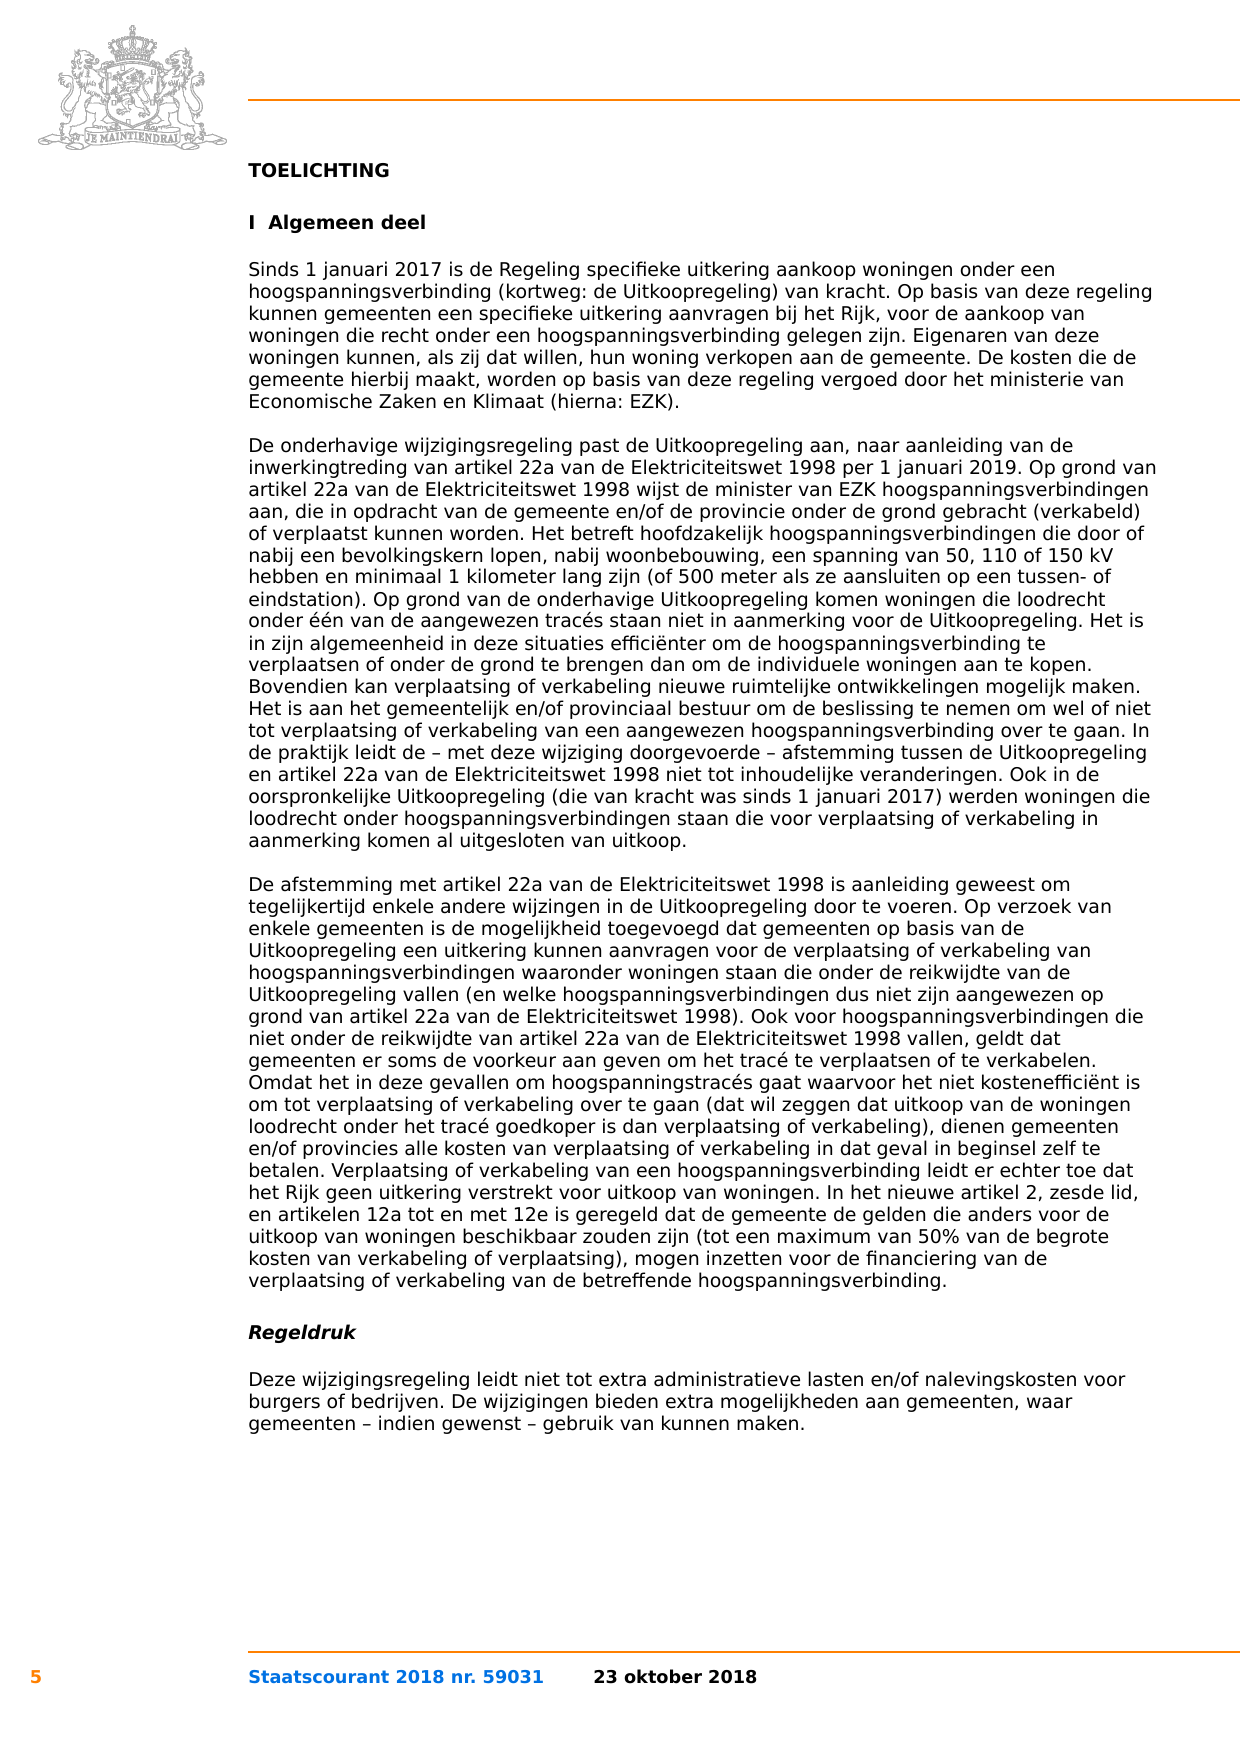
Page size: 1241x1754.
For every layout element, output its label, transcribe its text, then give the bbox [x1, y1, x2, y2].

subtitle TOELICHTING [248, 160, 1163, 182]
text De afstemming met artikel 22a van de Elektriciteitswet 1998 is aanleiding geweest om tegelijkertijd enkele andere wijzingen in de Uitkoopregeling door te voeren. Op verzoek van enkele gemeenten is de mogelijkheid toegevoegd dat gemeenten op basis van de Uitkoopregeling een uitkering kunnen aanvragen voor de verplaatsing of verkabeling van hoogspanningsverbindingen waaronder woningen staan die onder de reikwijdte van de Uitkoopregeling vallen (en welke hoogspanningsverbindingen dus niet zijn aangewezen op grond van artikel 22a van de Elektriciteitswet 1998). Ook voor hoogspanningsverbindingen die niet onder de reikwijdte van artikel 22a van de Elektriciteitswet 1998 vallen, geldt dat gemeenten er soms de voorkeur aan geven om het tracé te verplaatsen of te verkabelen. Omdat het in deze gevallen om hoogspanningstracés gaat waarvoor het niet kostenefficiënt is om tot verplaatsing of verkabeling over te gaan (dat wil zeggen dat uitkoop van de woningen loodrecht onder het tracé goedkoper is dan verplaatsing of verkabeling), dienen gemeenten en/of provincies alle kosten van verplaatsing of verkabeling in dat geval in beginsel zelf te betalen. Verplaatsing of verkabeling van een hoogspanningsverbinding leidt er echter toe dat het Rijk geen uitkering verstrekt voor uitkoop van woningen. In het nieuwe artikel 2, zesde lid, en artikelen 12a tot en met 12e is geregeld dat de gemeente de gelden die anders voor de uitkoop van woningen beschikbaar zouden zijn (tot een maximum van 50% van de begrote kosten van verkabeling of verplaatsing), mogen inzetten voor de financiering van de verplaatsing of verkabeling van de betreffende hoogspanningsverbinding. [248, 874, 1163, 1292]
subtitle I Algemeen deel [248, 212, 1163, 234]
text Deze wijzigingsregeling leidt niet tot extra administratieve lasten en/of nalevingskosten voor burgers of bedrijven. De wijzigingen bieden extra mogelijkheden aan gemeenten, waar gemeenten – indien gewenst – gebruik van kunnen maken. [248, 1369, 1163, 1434]
picture [38, 25, 227, 150]
text Sinds 1 januari 2017 is de Regeling specifieke uitkering aankoop woningen onder een hoogspanningsverbinding (kortweg: de Uitkoopregeling) van kracht. Op basis van deze regeling kunnen gemeenten een specifieke uitkering aanvragen bij het Rijk, voor de aankoop van woningen die recht onder een hoogspanningsverbinding gelegen zijn. Eigenaren van deze woningen kunnen, als zij dat willen, hun woning verkopen aan de gemeente. De kosten die de gemeente hierbij maakt, worden op basis van deze regeling vergoed door het ministerie van Economische Zaken en Klimaat (hierna: EZK). [248, 259, 1163, 413]
subtitle Regeldruk [248, 1322, 1163, 1344]
text De onderhavige wijzigingsregeling past de Uitkoopregeling aan, naar aanleiding van de inwerkingtreding van artikel 22a van de Elektriciteitswet 1998 per 1 januari 2019. Op grond van artikel 22a van de Elektriciteitswet 1998 wijst de minister van EZK hoogspanningsverbindingen aan, die in opdracht van de gemeente en/of de provincie onder de grond gebracht (verkabeld) of verplaatst kunnen worden. Het betreft hoofdzakelijk hoogspanningsverbindingen die door of nabij een bevolkingskern lopen, nabij woonbebouwing, een spanning van 50, 110 of 150 kV hebben en minimaal 1 kilometer lang zijn (of 500 meter als ze aansluiten op een tussen- of eindstation). Op grond van de onderhavige Uitkoopregeling komen woningen die loodrecht onder één van de aangewezen tracés staan niet in aanmerking voor de Uitkoopregeling. Het is in zijn algemeenheid in deze situaties efficiënter om de hoogspanningsverbinding te verplaatsen of onder de grond te brengen dan om de individuele woningen aan te kopen. Bovendien kan verplaatsing of verkabeling nieuwe ruimtelijke ontwikkelingen mogelijk maken. Het is aan het gemeentelijk en/of provinciaal bestuur om de beslissing te nemen om wel of niet tot verplaatsing of verkabeling van een aangewezen hoogspanningsverbinding over te gaan. In de praktijk leidt de – met deze wijziging doorgevoerde – afstemming tussen de Uitkoopregeling en artikel 22a van de Elektriciteitswet 1998 niet tot inhoudelijke veranderingen. Ook in de oorspronkelijke Uitkoopregeling (die van kracht was sinds 1 januari 2017) werden woningen die loodrecht onder hoogspanningsverbindingen staan die voor verplaatsing of verkabeling in aanmerking komen al uitgesloten van uitkoop. [248, 434, 1163, 852]
